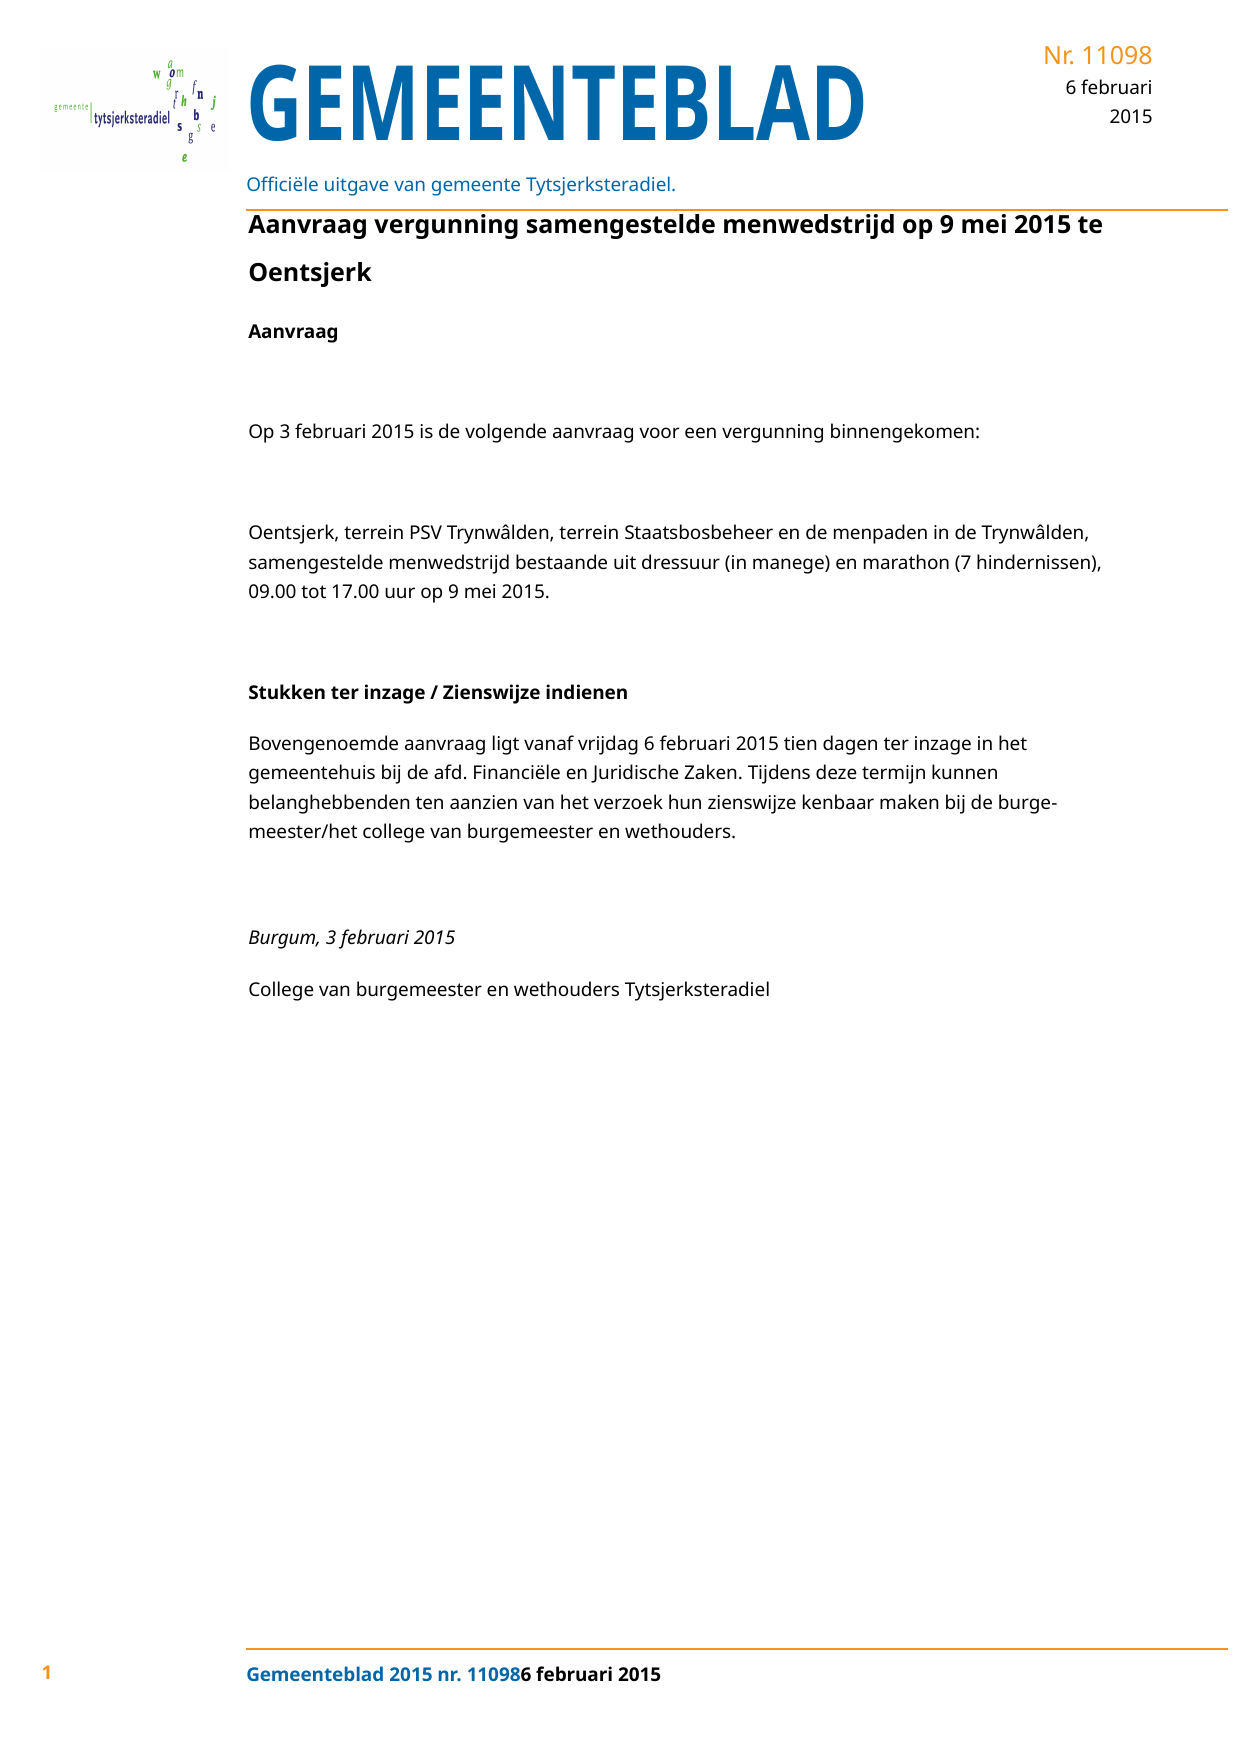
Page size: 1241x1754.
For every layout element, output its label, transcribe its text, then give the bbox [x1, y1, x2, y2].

text Oentsjerk, terrein PSV Trynwâlden, terrein Staatsbosbeheer en de menpaden in de Trynwâlden, samengestelde menwedstrijd bestaande uit dressuur (in manege) en marathon (7 hindernissen), 09.00 tot 17.00 uur op 9 mei 2015. [248, 519, 1152, 604]
text Burgum, 3 februari 2015 [248, 924, 1152, 950]
picture [41, 47, 231, 172]
text Aanvraag [248, 318, 1152, 344]
text Bovengenoemde aanvraag ligt vanaf vrijdag 6 februari 2015 tien dagen ter inzage in het gemeentehuis bij de afd. Financiële en Juridische Zaken. Tijdens deze termijn kunnen belanghebbenden ten aanzien van het verzoek hun zienswijze kenbaar maken bij de burge­meester/het college van burgemeester en wethouders. [248, 730, 1152, 844]
text Stukken ter inzage / Zienswijze indienen [248, 679, 1152, 705]
text Op 3 februari 2015 is de volgende aanvraag voor een vergunning binnengekomen: [248, 419, 1152, 444]
text College van burgemeester en wethouders Tytsjerksteradiel [248, 976, 1152, 1002]
text Aanvraag vergunning samengestelde menwedstrijd op 9 mei 2015 te Oentsjerk [248, 211, 1152, 288]
